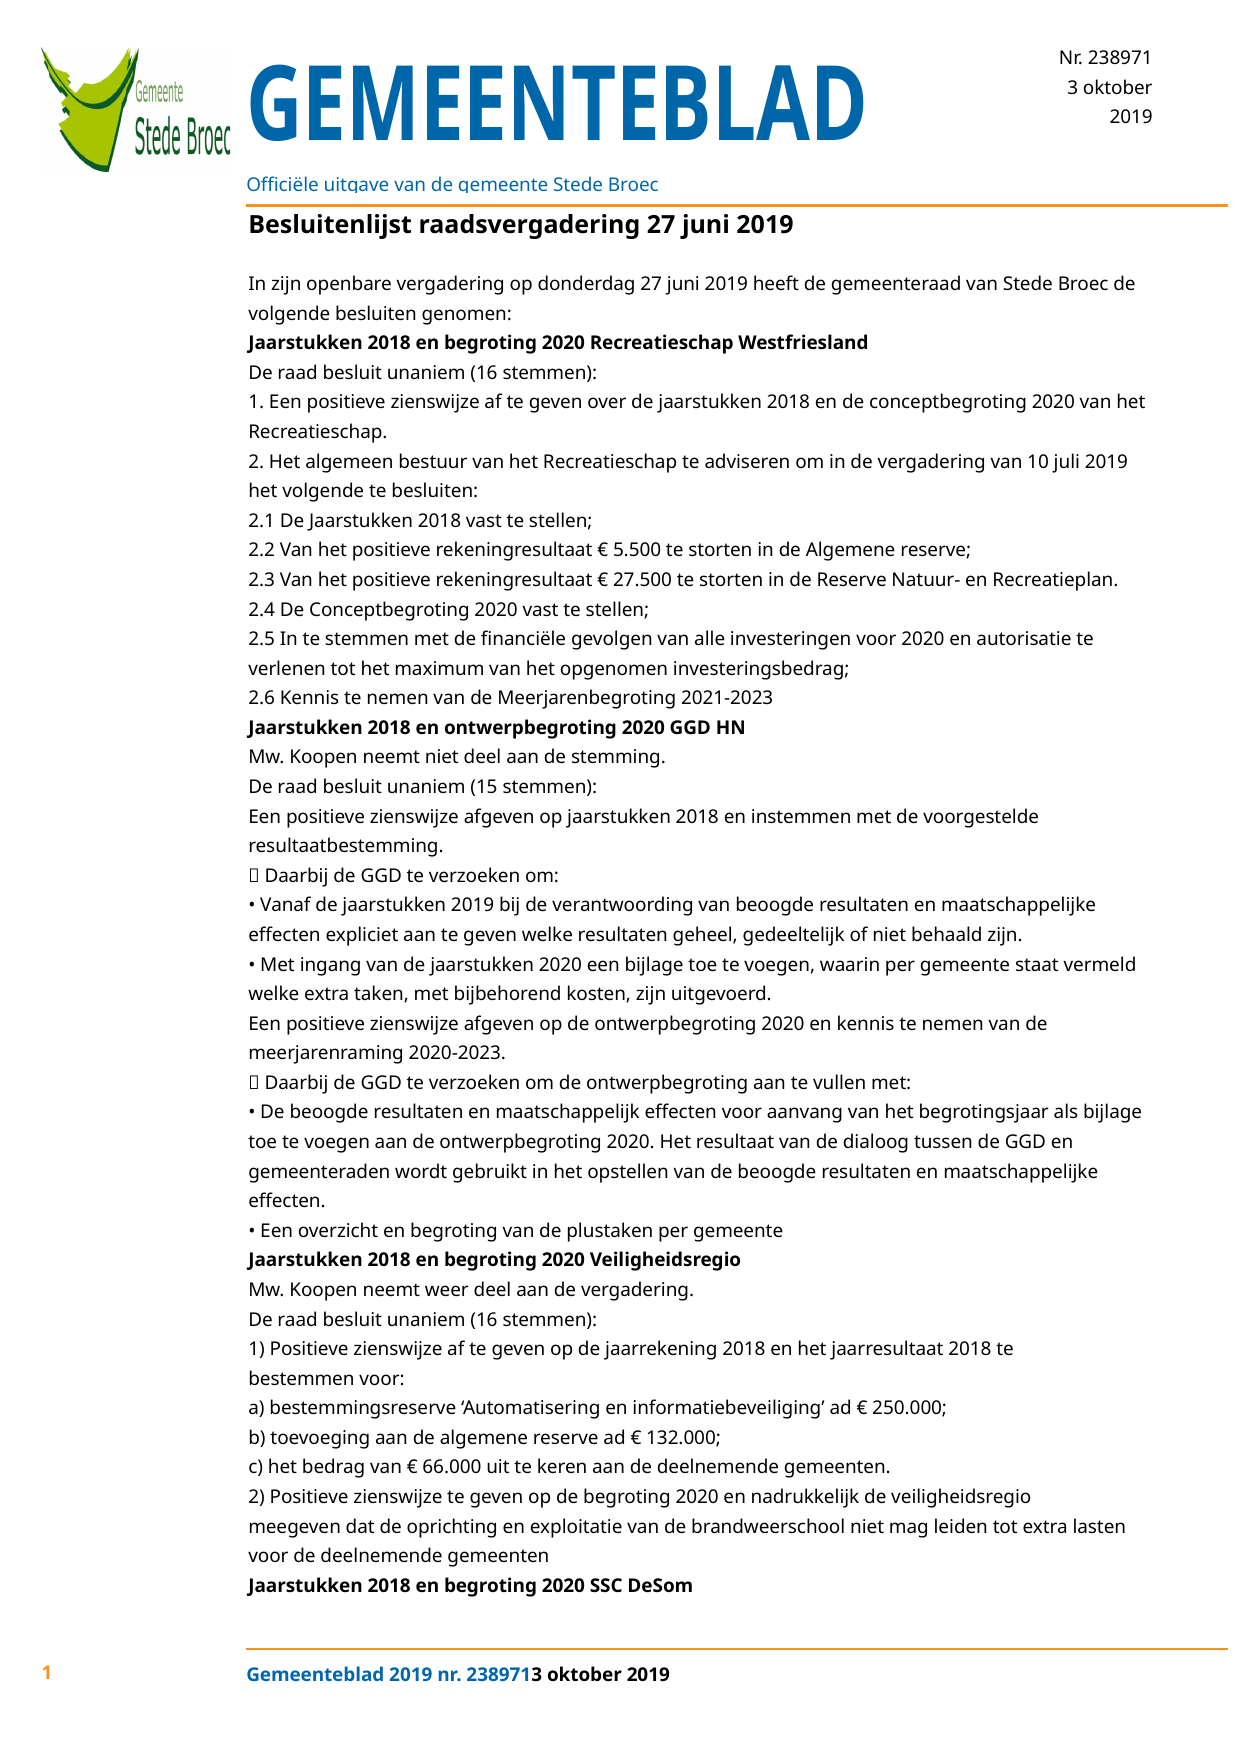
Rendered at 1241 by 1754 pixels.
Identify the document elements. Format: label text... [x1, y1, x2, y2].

text 1) Positieve zienswijze af te geven op de jaarrekening 2018 en het jaarresultaat 2018 te [248, 1335, 1152, 1361]
text • De beoogde resultaten en maatschappelijk effecten voor aanvang van het begrotingsjaar als bijlage toe te voegen aan de ontwerpbegroting 2020. Het resultaat van de dialoog tussen de GGD en gemeenteraden wordt gebruikt in het opstellen van de beoogde resultaten en maatschappelijke effecten. [248, 1099, 1152, 1213]
picture [41, 47, 231, 172]
text • Vanaf de jaarstukken 2019 bij de verantwoording van beoogde resultaten en maatschappelijke effecten expliciet aan te geven welke resultaten geheel, gedeeltelijk of niet behaald zijn. [248, 892, 1152, 947]
text 2. Het algemeen bestuur van het Recreatieschap te adviseren om in de vergadering van 10 juli 2019 het volgende te besluiten: [248, 448, 1152, 503]
text Mw. Koopen neemt niet deel aan de stemming. [248, 744, 1152, 769]
text De raad besluit unaniem (16 stemmen): [248, 1306, 1152, 1331]
text Jaarstukken 2018 en ontwerpbegroting 2020 GGD HN [248, 714, 1152, 740]
text 2) Positieve zienswijze te geven op de begroting 2020 en nadrukkelijk de veiligheidsregio [248, 1483, 1152, 1509]
text Besluitenlijst raadsvergadering 27 juni 2019 [248, 207, 1152, 241]
text In zijn openbare vergadering op donderdag 27 juni 2019 heeft de gemeenteraad van Stede Broec de volgende besluiten genomen: [248, 270, 1152, 326]
text b) toevoeging aan de algemene reserve ad € 132.000; [248, 1424, 1152, 1450]
text • Een overzicht en begroting van de plustaken per gemeente [248, 1217, 1152, 1243]
text 2.4 De Conceptbegroting 2020 vast te stellen; [248, 596, 1152, 621]
text  Daarbij de GGD te verzoeken om: [248, 862, 1152, 888]
text 2.3 Van het positieve rekeningresultaat € 27.500 te storten in de Reserve Natuur- en Recreatieplan. [248, 566, 1152, 592]
text Een positieve zienswijze afgeven op jaarstukken 2018 en instemmen met de voorgestelde resultaatbestemming. [248, 803, 1152, 858]
text 2.6 Kennis te nemen van de Meerjarenbegroting 2021-2023 [248, 684, 1152, 710]
text  Daarbij de GGD te verzoeken om de ontwerpbegroting aan te vullen met: [248, 1069, 1152, 1095]
text c) het bedrag van € 66.000 uit te keren aan de deelnemende gemeenten. [248, 1454, 1152, 1479]
text De raad besluit unaniem (16 stemmen): [248, 359, 1152, 385]
text 2.5 In te stemmen met de financiële gevolgen van alle investeringen voor 2020 en autorisatie te verlenen tot het maximum van het opgenomen investeringsbedrag; [248, 625, 1152, 681]
text 1. Een positieve zienswijze af te geven over de jaarstukken 2018 en de conceptbegroting 2020 van het Recreatieschap. [248, 389, 1152, 444]
text 2.1 De Jaarstukken 2018 vast te stellen; [248, 507, 1152, 533]
text bestemmen voor: [248, 1365, 1152, 1391]
text Jaarstukken 2018 en begroting 2020 Veiligheidsregio [248, 1247, 1152, 1272]
text • Met ingang van de jaarstukken 2020 een bijlage toe te voegen, waarin per gemeente staat vermeld welke extra taken, met bijbehorend kosten, zijn uitgevoerd. [248, 951, 1152, 1006]
text Jaarstukken 2018 en begroting 2020 SSC DeSom [248, 1572, 1152, 1598]
text Mw. Koopen neemt weer deel aan de vergadering. [248, 1276, 1152, 1302]
text 2.2 Van het positieve rekeningresultaat € 5.500 te storten in de Algemene reserve; [248, 537, 1152, 562]
text Een positieve zienswijze afgeven op de ontwerpbegroting 2020 en kennis te nemen van de meerjarenraming 2020-2023. [248, 1010, 1152, 1065]
text Jaarstukken 2018 en begroting 2020 Recreatieschap Westfriesland [248, 329, 1152, 355]
text De raad besluit unaniem (15 stemmen): [248, 773, 1152, 799]
text a) bestemmingsreserve ‘Automatisering en informatiebeveiliging’ ad € 250.000; [248, 1394, 1152, 1420]
text meegeven dat de oprichting en exploitatie van de brandweerschool niet mag leiden tot extra lasten voor de deelnemende gemeenten [248, 1513, 1152, 1568]
